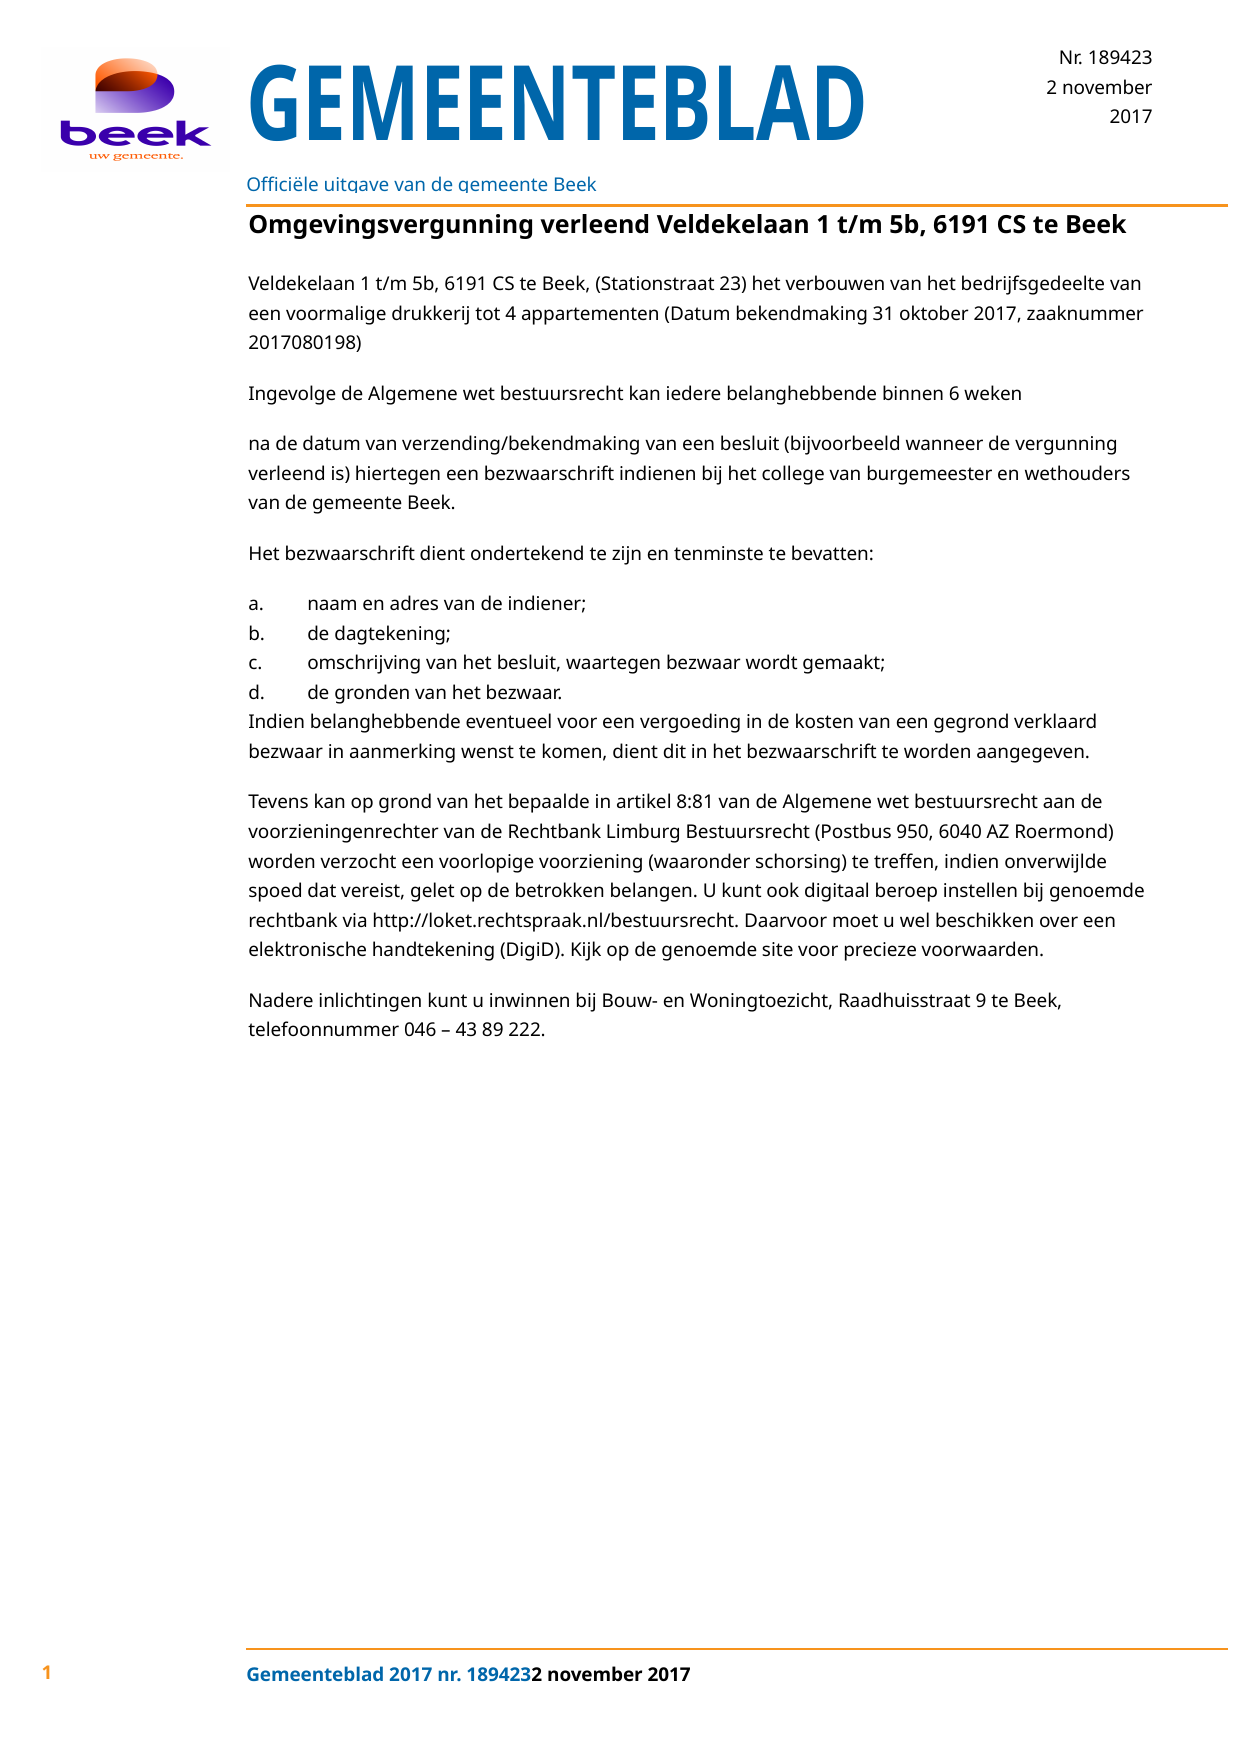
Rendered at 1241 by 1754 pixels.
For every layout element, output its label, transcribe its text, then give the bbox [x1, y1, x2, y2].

picture [41, 47, 231, 172]
list omschrijving van het besluit, waartegen bezwaar wordt gemaakt; [248, 649, 1152, 675]
text Nadere inlichtingen kunt u inwinnen bij Bouw- en Woningtoezicht, Raadhuisstraat 9 te Beek, telefoonnummer 046 – 43 89 222. [248, 987, 1152, 1042]
text Veldekelaan 1 t/m 5b, 6191 CS te Beek, (Stationstraat 23) het verbouwen van het bedrijfsgedeelte van een voormalige drukkerij tot 4 appartementen (Datum bekendmaking 31 oktober 2017, zaaknummer 2017080198) [248, 270, 1152, 355]
text Omgevingsvergunning verleend Veldekelaan 1 t/m 5b, 6191 CS te Beek [248, 207, 1152, 241]
text Ingevolge de Algemene wet bestuursrecht kan iedere belanghebbende binnen 6 weken [248, 380, 1152, 406]
text Tevens kan op grond van het bepaalde in artikel 8:81 van de Algemene wet bestuursrecht aan de voorzieningenrechter van de Rechtbank Limburg Bestuursrecht (Postbus 950, 6040 AZ Roermond) worden verzocht een voorlopige voorziening (waaronder schorsing) te treffen, indien onverwijlde spoed dat vereist, gelet op de betrokken belangen. U kunt ook digitaal beroep instellen bij genoemde rechtbank via http://loket.rechtspraak.nl/bestuursrecht. Daarvoor moet u wel beschikken over een elektronische handtekening (DigiD). Kijk op de genoemde site voor precieze voorwaarden. [248, 789, 1152, 962]
list naam en adres van de indiener; [248, 590, 1152, 616]
text Het bezwaarschrift dient ondertekend te zijn en tenminste te bevatten: [248, 540, 1152, 566]
text na de datum van verzending/bekendmaking van een besluit (bijvoorbeeld wanneer de vergunning verleend is) hiertegen een bezwaarschrift indienen bij het college van burgemeester en wethouders van de gemeente Beek. [248, 430, 1152, 515]
list de dagtekening; [248, 620, 1152, 646]
list de gronden van het bezwaar. [248, 679, 1152, 705]
text Indien belanghebbende eventueel voor een vergoeding in de kosten van een gegrond verklaard bezwaar in aanmerking wenst te komen, dient dit in het bezwaarschrift te worden aangegeven. [248, 709, 1152, 764]
